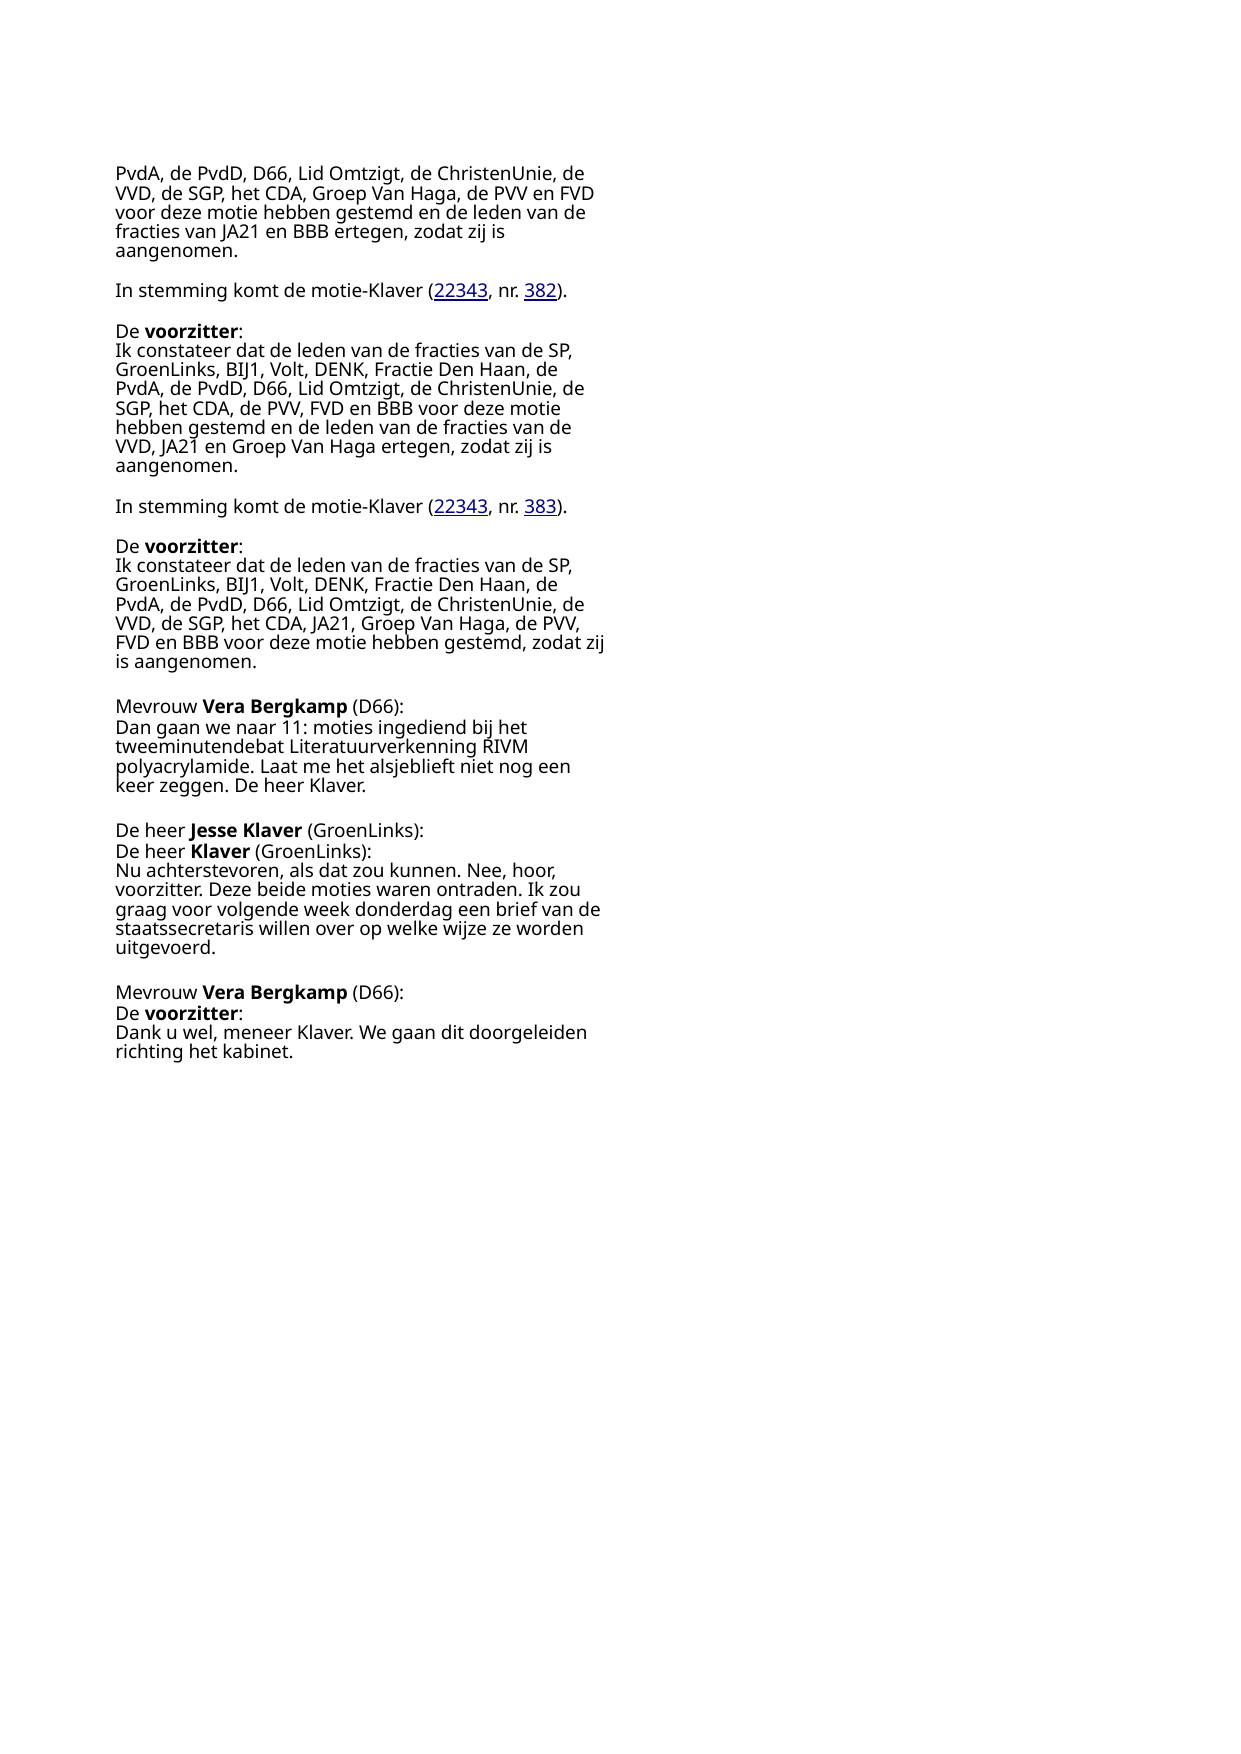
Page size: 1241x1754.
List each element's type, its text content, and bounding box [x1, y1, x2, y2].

text Ik constateer dat de leden van de fracties van de SP, GroenLinks, BIJ1, Volt, DENK, Fractie Den Haan, de PvdA, de PvdD, D66, Lid Omtzigt, de ChristenUnie, de SGP, het CDA, de PVV, FVD en BBB voor deze motie hebben gestemd en de leden van de fracties van de VVD, JA21 en Groep Van Haga ertegen, zodat zij is aangenomen. [115, 342, 605, 477]
text De heer Jesse Klaver (GroenLinks): [115, 817, 605, 843]
text Dan gaan we naar 11: moties ingediend bij het tweeminutendebat Literatuurverkenning RIVM polyacrylamide. Laat me het alsjeblieft niet nog een keer zeggen. De heer Klaver. [115, 719, 605, 796]
text Mevrouw Vera Bergkamp (D66): [115, 693, 605, 719]
text In stemming komt de motie-Klaver (22343, nr. 382). [115, 282, 605, 302]
text De heer Klaver (GroenLinks): [115, 843, 605, 862]
text De voorzitter: [115, 1005, 605, 1024]
text De voorzitter: [115, 538, 605, 557]
text PvdA, de PvdD, D66, Lid Omtzigt, de ChristenUnie, de VVD, de SGP, het CDA, Groep Van Haga, de PVV en FVD voor deze motie hebben gestemd en de leden van de fracties van JA21 en BBB ertegen, zodat zij is aangenomen. [115, 165, 605, 262]
text Dank u wel, meneer Klaver. We gaan dit doorgeleiden richting het kabinet. [115, 1024, 605, 1063]
text In stemming komt de motie-Klaver (22343, nr. 383). [115, 498, 605, 517]
text Ik constateer dat de leden van de fracties van de SP, GroenLinks, BIJ1, Volt, DENK, Fractie Den Haan, de PvdA, de PvdD, D66, Lid Omtzigt, de ChristenUnie, de VVD, de SGP, het CDA, JA21, Groep Van Haga, de PVV, FVD en BBB voor deze motie hebben gestemd, zodat zij is aangenomen. [115, 557, 605, 673]
text Nu achterstevoren, als dat zou kunnen. Nee, hoor, voorzitter. Deze beide moties waren ontraden. Ik zou graag voor volgende week donderdag een brief van de staatssecretaris willen over op welke wijze ze worden uitgevoerd. [115, 862, 605, 958]
text De voorzitter: [115, 323, 605, 342]
text Mevrouw Vera Bergkamp (D66): [115, 979, 605, 1005]
